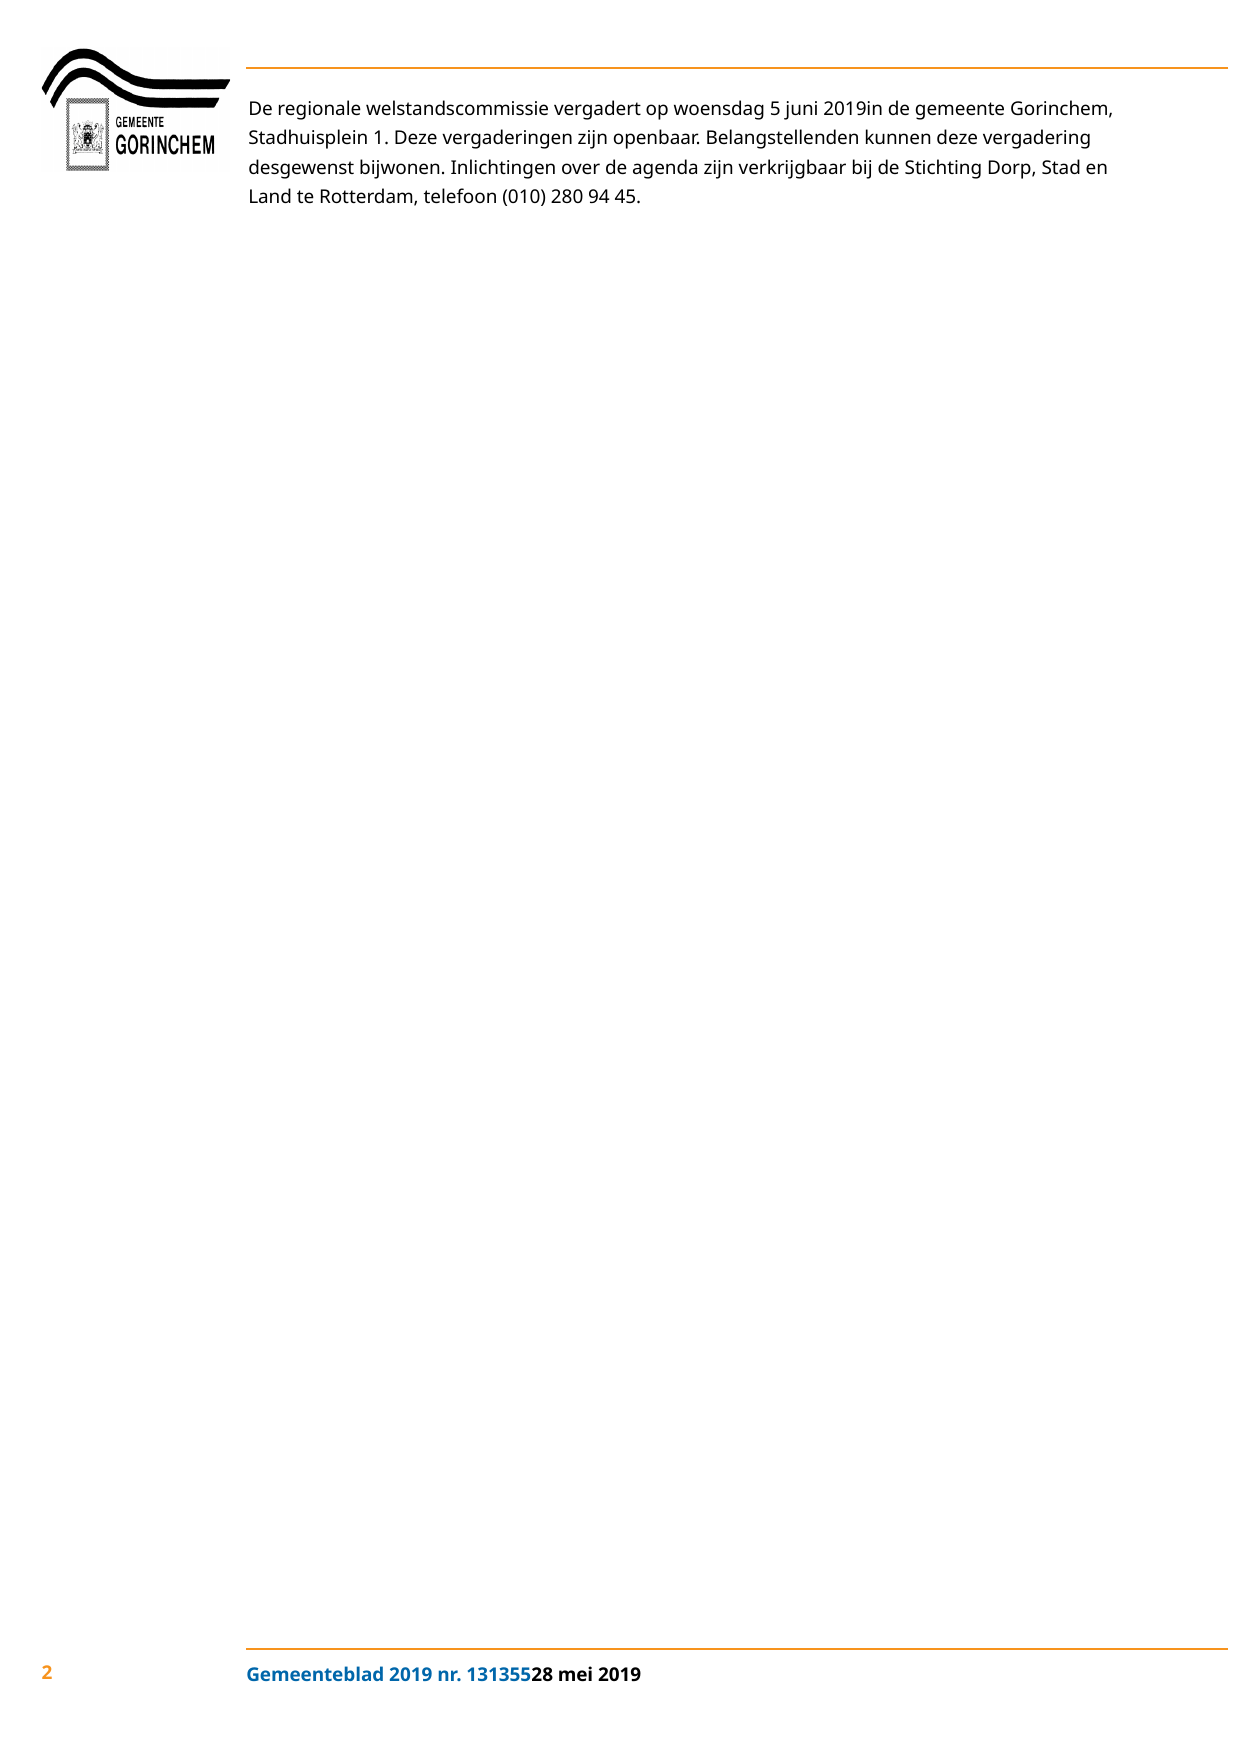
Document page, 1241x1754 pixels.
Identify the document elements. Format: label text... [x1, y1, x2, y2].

text De regionale welstandscommissie vergadert op woensdag 5 juni 2019in de gemeente Gorinchem, Stadhuisplein 1. Deze vergaderingen zijn openbaar. Belangstellenden kunnen deze vergadering desgewenst bijwonen. Inlichtingen over de agenda zijn verkrijgbaar bij de Stichting Dorp, Stad en Land te Rotterdam, telefoon (010) 280 94 45. [248, 95, 1152, 209]
picture [41, 47, 231, 172]
